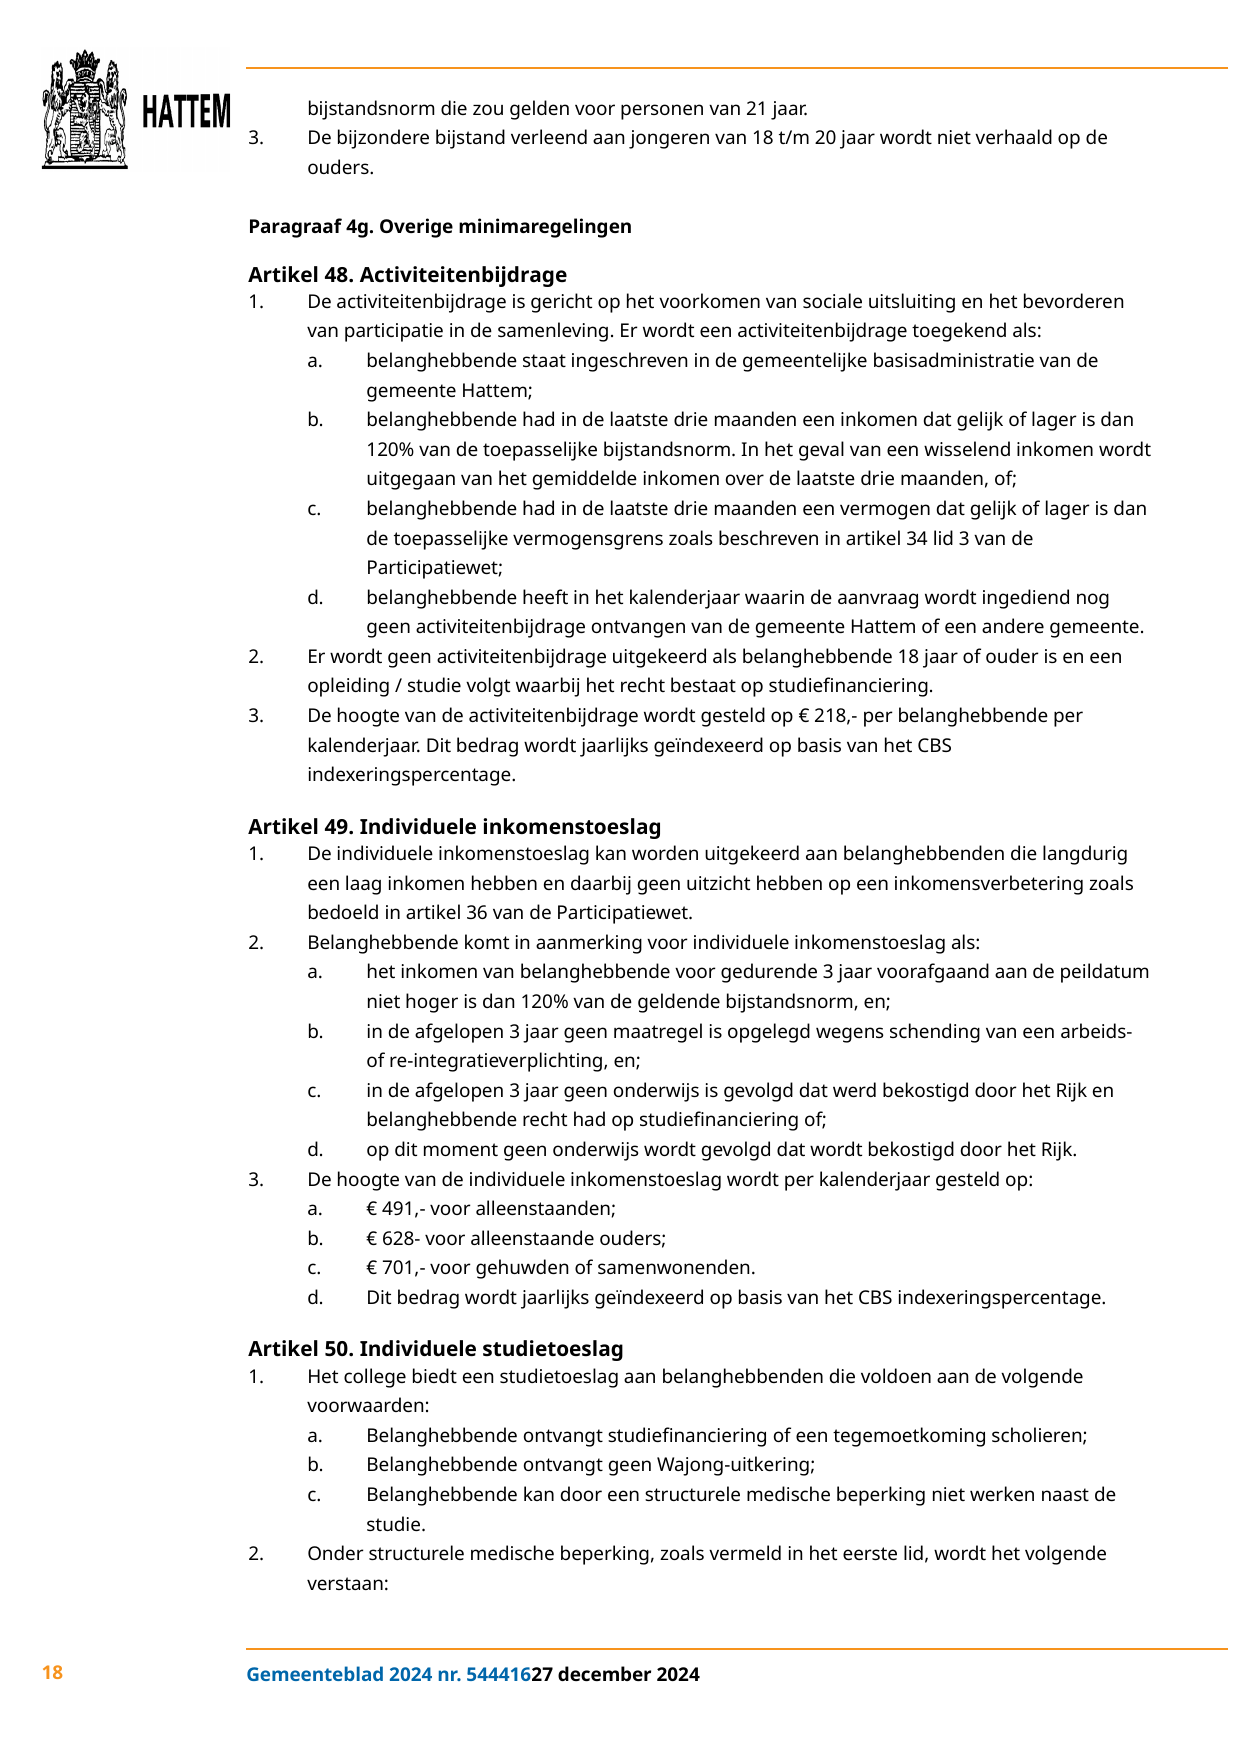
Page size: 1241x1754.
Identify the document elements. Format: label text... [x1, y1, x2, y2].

list in de afgelopen 3 jaar geen maatregel is opgelegd wegens schending van een arbeids- of re-integratieverplichting, en; [307, 1018, 1152, 1073]
list De hoogte van de individuele inkomenstoeslag wordt per kalenderjaar gesteld op: [248, 1166, 1152, 1191]
text Artikel 49. Individuele inkomenstoeslag [248, 812, 1152, 840]
list De activiteitenbijdrage is gericht op het voorkomen van sociale uitsluiting en het bevorderen van participatie in de samenleving. Er wordt een activiteitenbijdrage toegekend als: [248, 288, 1152, 343]
list belanghebbende had in de laatste drie maanden een inkomen dat gelijk of lager is dan 120% van de toepasselijke bijstandsnorm. In het geval van een wisselend inkomen wordt uitgegaan van het gemiddelde inkomen over de laatste drie maanden, of; [307, 406, 1152, 491]
list in de afgelopen 3 jaar geen onderwijs is gevolgd dat werd bekostigd door het Rijk en belanghebbende recht had op studiefinanciering of; [307, 1077, 1152, 1132]
list De hoogte van de activiteitenbijdrage wordt gesteld op € 218,- per belanghebbende per kalenderjaar. Dit bedrag wordt jaarlijks geïndexeerd op basis van het CBS indexeringspercentage. [248, 702, 1152, 787]
list op dit moment geen onderwijs wordt gevolgd dat wordt bekostigd door het Rijk. [307, 1136, 1152, 1162]
list Belanghebbende ontvangt studiefinanciering of een tegemoetkoming scholieren; [307, 1422, 1152, 1448]
list Onder structurele medische beperking, zoals vermeld in het eerste lid, wordt het volgende verstaan: [248, 1540, 1152, 1596]
text Artikel 50. Individuele studietoeslag [248, 1334, 1152, 1363]
text Artikel 48. Activiteitenbijdrage [248, 260, 1152, 288]
list De bijzondere bijstand verleend aan jongeren van 18 t/m 20 jaar wordt niet verhaald op de ouders. [248, 124, 1152, 180]
list Belanghebbende komt in aanmerking voor individuele inkomenstoeslag als: [248, 929, 1152, 955]
list De individuele inkomenstoeslag kan worden uitgekeerd aan belanghebbenden die langdurig een laag inkomen hebben en daarbij geen uitzicht hebben op een inkomensverbetering zoals bedoeld in artikel 36 van de Participatiewet. [248, 840, 1152, 925]
text Paragraaf 4g. Overige minimaregelingen [248, 213, 1152, 239]
list belanghebbende staat ingeschreven in de gemeentelijke basisadministratie van de gemeente Hattem; [307, 347, 1152, 403]
list € 491,- voor alleenstaanden; [307, 1195, 1152, 1221]
list Dit bedrag wordt jaarlijks geïndexeerd op basis van het CBS indexeringspercentage. [307, 1284, 1152, 1310]
picture [41, 47, 231, 172]
list Het college biedt een studietoeslag aan belanghebbenden die voldoen aan de volgende voorwaarden: [248, 1363, 1152, 1418]
list € 628- voor alleenstaande ouders; [307, 1225, 1152, 1251]
list € 701,- voor gehuwden of samenwonenden. [307, 1254, 1152, 1280]
list belanghebbende had in de laatste drie maanden een vermogen dat gelijk of lager is dan de toepasselijke vermogensgrens zoals beschreven in artikel 34 lid 3 van de Participatiewet; [307, 495, 1152, 580]
list Belanghebbende ontvangt geen Wajong-uitkering; [307, 1452, 1152, 1477]
list Belanghebbende kan door een structurele medische beperking niet werken naast de studie. [307, 1481, 1152, 1537]
list Er wordt geen activiteitenbijdrage uitgekeerd als belanghebbende 18 jaar of ouder is en een opleiding / studie volgt waarbij het recht bestaat op studiefinanciering. [248, 643, 1152, 698]
list belanghebbende heeft in het kalenderjaar waarin de aanvraag wordt ingediend nog geen activiteitenbijdrage ontvangen van de gemeente Hattem of een andere gemeente. [307, 584, 1152, 639]
list het inkomen van belanghebbende voor gedurende 3 jaar voorafgaand aan de peildatum niet hoger is dan 120% van de geldende bijstandsnorm, en; [307, 959, 1152, 1014]
list bijstandsnorm die zou gelden voor personen van 21 jaar. [248, 95, 1152, 121]
